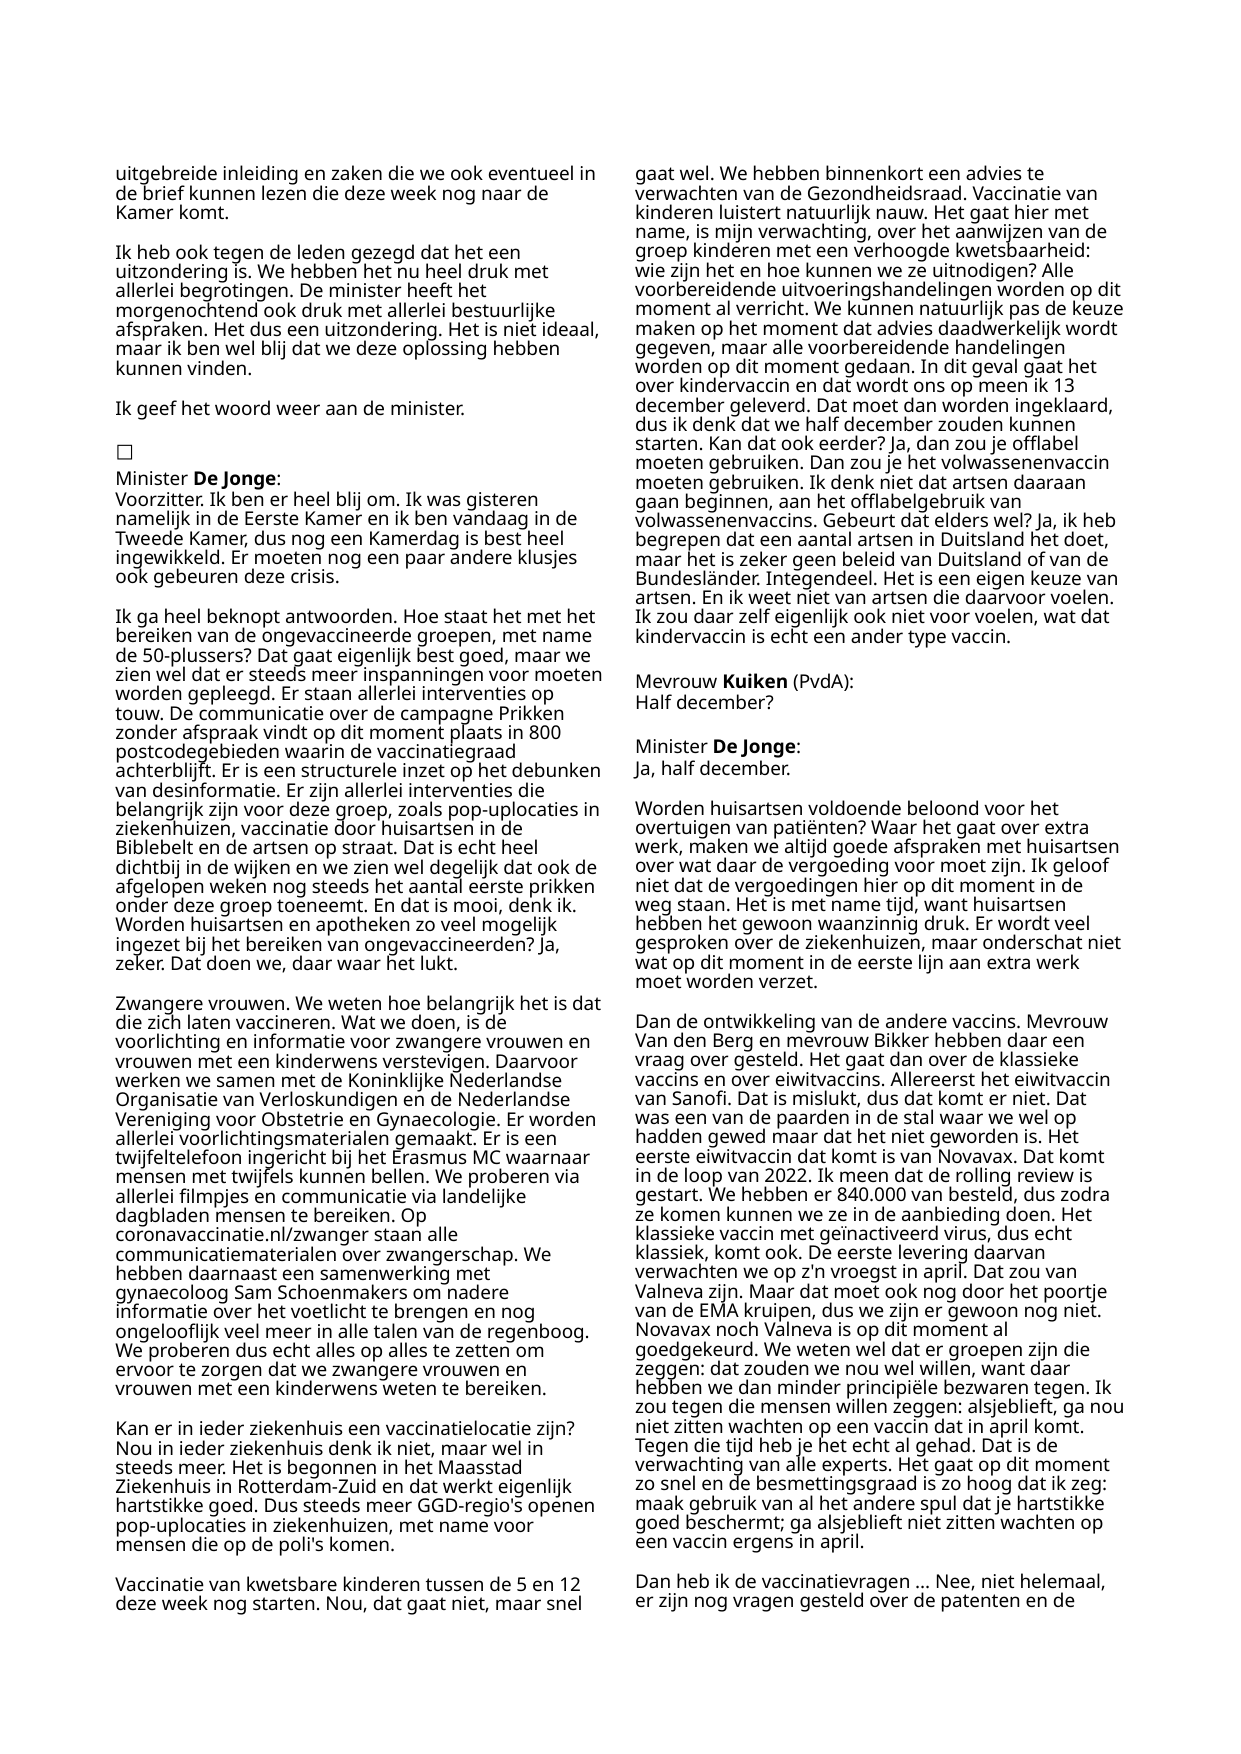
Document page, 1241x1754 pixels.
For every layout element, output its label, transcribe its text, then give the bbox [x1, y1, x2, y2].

text Kan er in ieder ziekenhuis een vaccinatielocatie zijn? Nou in ieder ziekenhuis denk ik niet, maar wel in steeds meer. Het is begonnen in het Maasstad Ziekenhuis in Rotterdam-Zuid en dat werkt eigenlijk hartstikke goed. Dus steeds meer GGD-regio's openen pop-uplocaties in ziekenhuizen, met name voor mensen die op de poli's komen. [115, 1420, 605, 1555]
text Ik heb ook tegen de leden gezegd dat het een uitzondering is. We hebben het nu heel druk met allerlei begrotingen. De minister heeft het morgenochtend ook druk met allerlei bestuurlijke afspraken. Het dus een uitzondering. Het is niet ideaal, maar ik ben wel blij dat we deze oplossing hebben kunnen vinden. [115, 244, 605, 379]
text Ik geef het woord weer aan de minister. [115, 399, 605, 419]
text Voorzitter. Ik ben er heel blij om. Ik was gisteren namelijk in de Eerste Kamer en ik ben vandaag in de Tweede Kamer, dus nog een Kamerdag is best heel ingewikkeld. Er moeten nog een paar andere klusjes ook gebeuren deze crisis. [115, 491, 605, 587]
text Ja, half december. [635, 759, 1125, 779]
text Mevrouw Kuiken (PvdA): [635, 668, 1125, 694]
text Minister De Jonge: [635, 734, 1125, 759]
text Dan de ontwikkeling van de andere vaccins. Mevrouw Van den Berg en mevrouw Bikker hebben daar een vraag over gesteld. Het gaat dan over de klassieke vaccins en over eiwitvaccins. Allereerst het eiwitvaccin van Sanofi. Dat is mislukt, dus dat komt er niet. Dat was een van de paarden in de stal waar we wel op hadden gewed maar dat het niet geworden is. Het eerste eiwitvaccin dat komt is van Novavax. Dat komt in de loop van 2022. Ik meen dat de rolling review is gestart. We hebben er 840.000 van besteld, dus zodra ze komen kunnen we ze in de aanbieding doen. Het klassieke vaccin met geïnactiveerd virus, dus echt klassiek, komt ook. De eerste levering daarvan verwachten we op z'n vroegst in april. Dat zou van Valneva zijn. Maar dat moet ook nog door het poortje van de EMA kruipen, dus we zijn er gewoon nog niet. Novavax noch Valneva is op dit moment al goedgekeurd. We weten wel dat er groepen zijn die zeggen: dat zouden we nou wel willen, want daar hebben we dan minder principiële bezwaren tegen. Ik zou tegen die mensen willen zeggen: alsjeblieft, ga nou niet zitten wachten op een vaccin dat in april komt. Tegen die tijd heb je het echt al gehad. Dat is de verwachting van alle experts. Het gaat op dit moment zo snel en de besmettingsgraad is zo hoog dat ik zeg: maak gebruik van al het andere spul dat je hartstikke goed beschermt; ga alsjeblieft niet zitten wachten op een vaccin ergens in april. [635, 1013, 1125, 1552]
text Ik ga heel beknopt antwoorden. Hoe staat het met het bereiken van de ongevaccineerde groepen, met name de 50-plussers? Dat gaat eigenlijk best goed, maar we zien wel dat er steeds meer inspanningen voor moeten worden gepleegd. Er staan allerlei interventies op touw. De communicatie over de campagne Prikken zonder afspraak vindt op dit moment plaats in 800 postcodegebieden waarin de vaccinatiegraad achterblijft. Er is een structurele inzet op het debunken van desinformatie. Er zijn allerlei interventies die belangrijk zijn voor deze groep, zoals pop-uplocaties in ziekenhuizen, vaccinatie door huisartsen in de Biblebelt en de artsen op straat. Dat is echt heel dichtbij in de wijken en we zien wel degelijk dat ook de afgelopen weken nog steeds het aantal eerste prikken onder deze groep toeneemt. En dat is mooi, denk ik. Worden huisartsen en apotheken zo veel mogelijk ingezet bij het bereiken van ongevaccineerden? Ja, zeker. Dat doen we, daar waar het lukt. [115, 608, 605, 974]
text gaat wel. We hebben binnenkort een advies te verwachten van de Gezondheidsraad. Vaccinatie van kinderen luistert natuurlijk nauw. Het gaat hier met name, is mijn verwachting, over het aanwijzen van de groep kinderen met een verhoogde kwetsbaarheid: wie zijn het en hoe kunnen we ze uitnodigen? Alle voorbereidende uitvoeringshandelingen worden op dit moment al verricht. We kunnen natuurlijk pas de keuze maken op het moment dat advies daadwerkelijk wordt gegeven, maar alle voorbereidende handelingen worden op dit moment gedaan. In dit geval gaat het over kindervaccin en dat wordt ons op meen ik 13 december geleverd. Dat moet dan worden ingeklaard, dus ik denk dat we half december zouden kunnen starten. Kan dat ook eerder? Ja, dan zou je offlabel moeten gebruiken. Dan zou je het volwassenenvaccin moeten gebruiken. Ik denk niet dat artsen daaraan gaan beginnen, aan het offlabelgebruik van volwassenenvaccins. Gebeurt dat elders wel? Ja, ik heb begrepen dat een aantal artsen in Duitsland het doet, maar het is zeker geen beleid van Duitsland of van de Bundesländer. Integendeel. Het is een eigen keuze van artsen. En ik weet niet van artsen die daarvoor voelen. Ik zou daar zelf eigenlijk ook niet voor voelen, wat dat kindervaccin is echt een ander type vaccin. [635, 165, 1125, 647]
text ⬜ [115, 439, 605, 465]
text uitgebreide inleiding en zaken die we ook eventueel in de brief kunnen lezen die deze week nog naar de Kamer komt. [115, 165, 605, 223]
text Half december? [635, 694, 1125, 713]
text Vaccinatie van kwetsbare kinderen tussen de 5 en 12 deze week nog starten. Nou, dat gaat niet, maar snel [115, 1576, 605, 1614]
text Dan heb ik de vaccinatievragen ... Nee, niet helemaal, er zijn nog vragen gesteld over de patenten en de [635, 1573, 1125, 1612]
text Minister De Jonge: [115, 465, 605, 491]
text Zwangere vrouwen. We weten hoe belangrijk het is dat die zich laten vaccineren. Wat we doen, is de voorlichting en informatie voor zwangere vrouwen en vrouwen met een kinderwens verstevigen. Daarvoor werken we samen met de Koninklijke Nederlandse Organisatie van Verloskundigen en de Nederlandse Vereniging voor Obstetrie en Gynaecologie. Er worden allerlei voorlichtingsmaterialen gemaakt. Er is een twijfeltelefoon ingericht bij het Erasmus MC waarnaar mensen met twijfels kunnen bellen. We proberen via allerlei filmpjes en communicatie via landelijke dagbladen mensen te bereiken. Op coronavaccinatie.nl/zwanger staan alle communicatiematerialen over zwangerschap. We hebben daarnaast een samenwerking met gynaecoloog Sam Schoenmakers om nadere informatie over het voetlicht te brengen en nog ongelooflijk veel meer in alle talen van de regenboog. We proberen dus echt alles op alles te zetten om ervoor te zorgen dat we zwangere vrouwen en vrouwen met een kinderwens weten te bereiken. [115, 995, 605, 1400]
text Worden huisartsen voldoende beloond voor het overtuigen van patiënten? Waar het gaat over extra werk, maken we altijd goede afspraken met huisartsen over wat daar de vergoeding voor moet zijn. Ik geloof niet dat de vergoedingen hier op dit moment in de weg staan. Het is met name tijd, want huisartsen hebben het gewoon waanzinnig druk. Er wordt veel gesproken over de ziekenhuizen, maar onderschat niet wat op dit moment in de eerste lijn aan extra werk moet worden verzet. [635, 799, 1125, 992]
